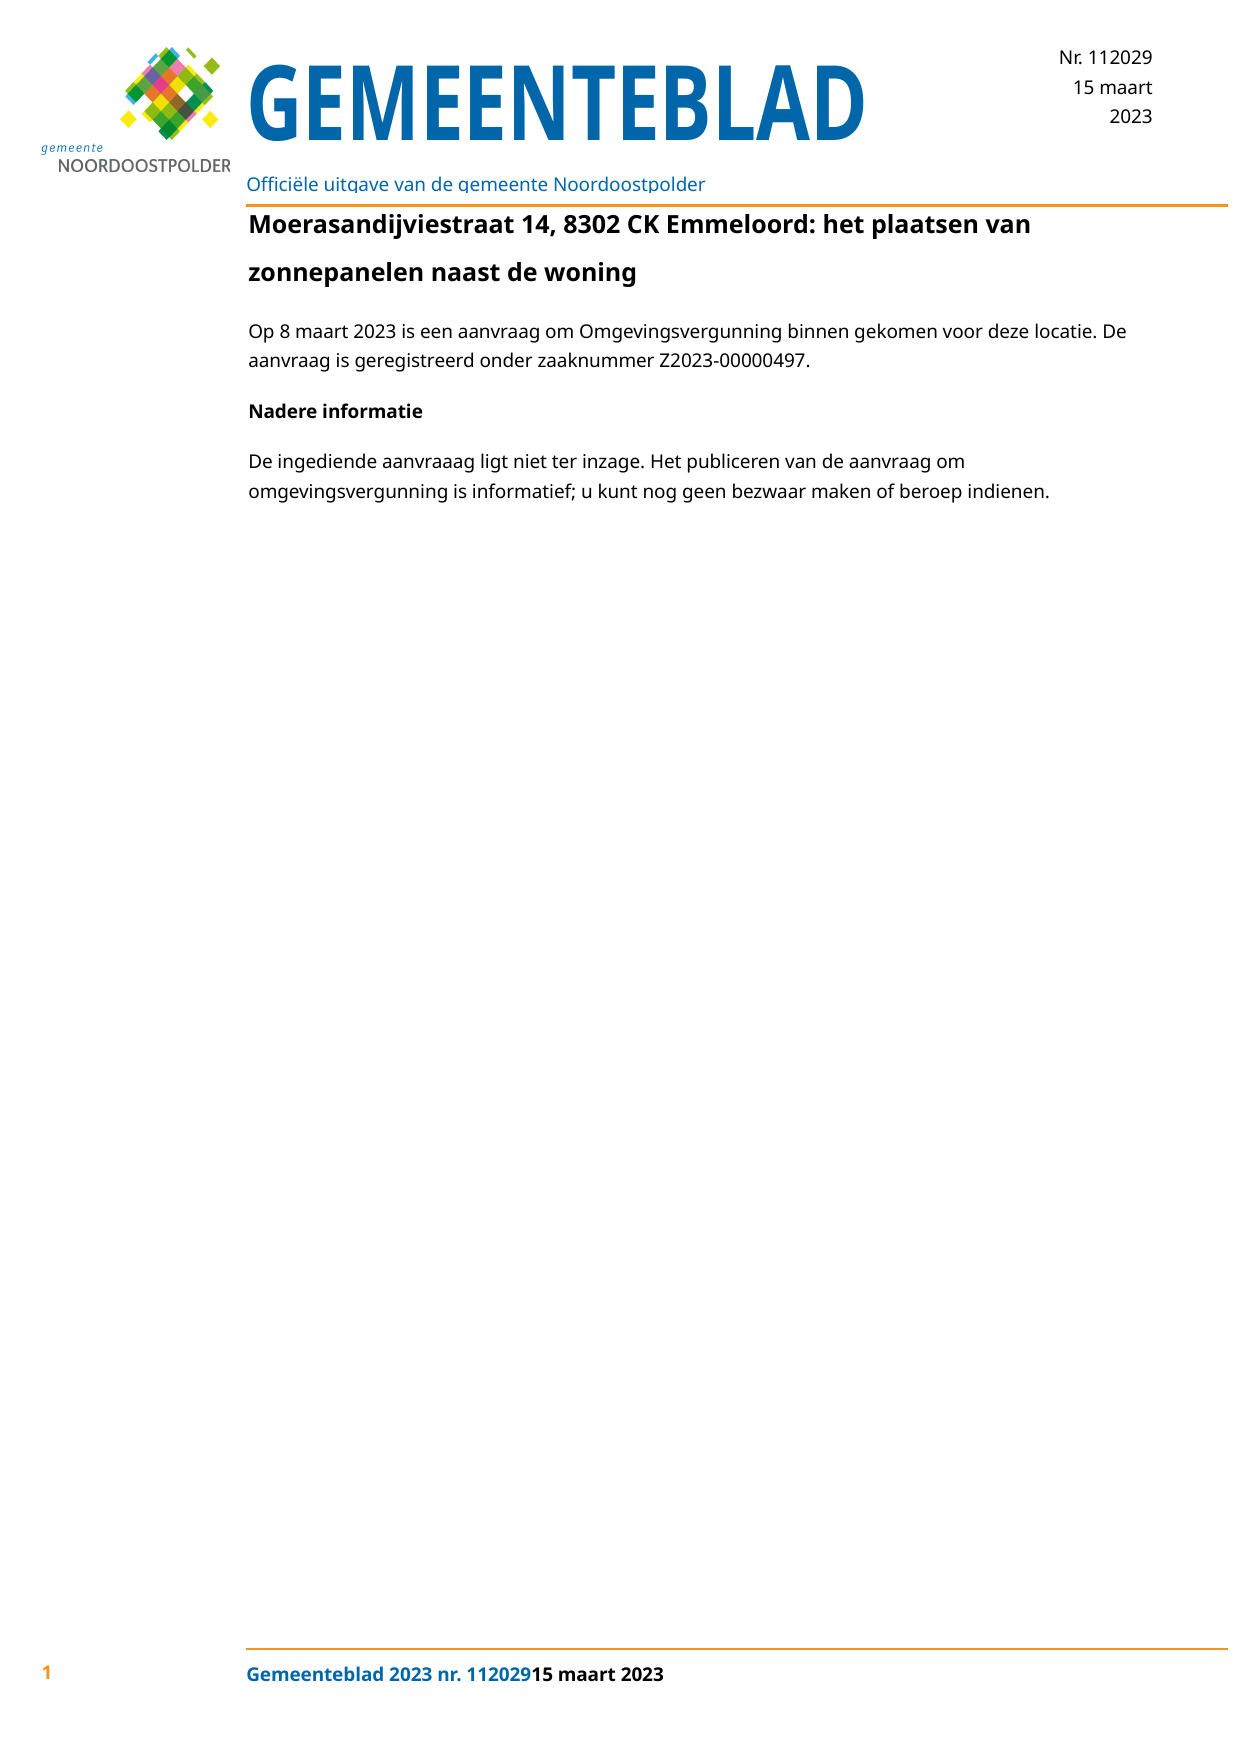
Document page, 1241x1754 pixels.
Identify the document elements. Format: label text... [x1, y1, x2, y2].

text Op 8 maart 2023 is een aanvraag om Omgevingsvergunning binnen gekomen voor deze locatie. De aanvraag is geregistreerd onder zaaknummer Z2023-00000497. [248, 318, 1152, 373]
text De ingediende aanvraaag ligt niet ter inzage. Het publiceren van de aanvraag om omgevingsvergunning is informatief; u kunt nog geen bezwaar maken of beroep indienen. [248, 448, 1152, 504]
text Moerasandijviestraat 14, 8302 CK Emmeloord: het plaatsen van zonnepanelen naast de woning [248, 207, 1152, 288]
picture [41, 47, 231, 172]
text Nadere informatie [248, 398, 1152, 424]
